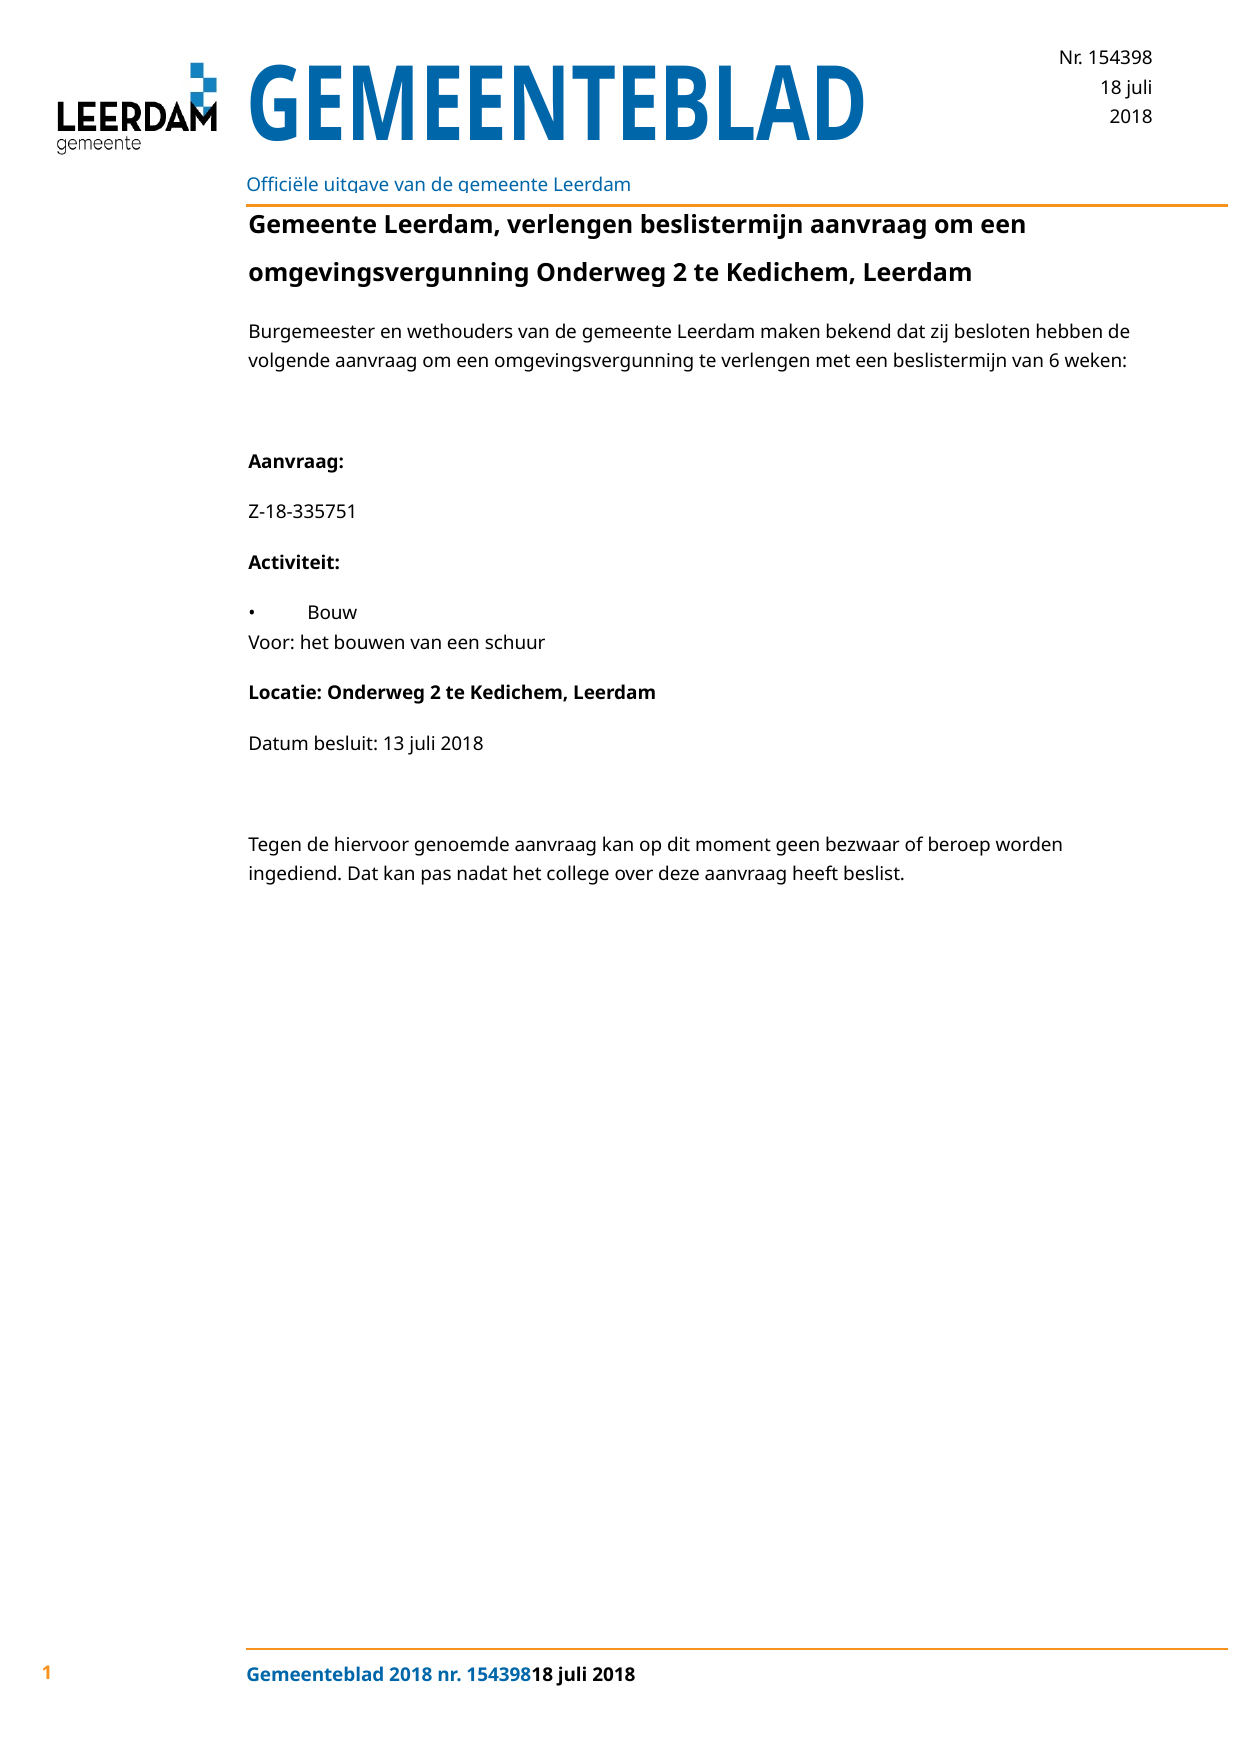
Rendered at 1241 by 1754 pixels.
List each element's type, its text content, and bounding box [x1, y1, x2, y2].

text Activiteit: [248, 549, 1152, 575]
text Aanvraag: [248, 448, 1152, 474]
text Z-18-335751 [248, 499, 1152, 524]
text Burgemeester en wethouders van de gemeente Leerdam maken bekend dat zij besloten hebben de volgende aanvraag om een omgevingsvergunning te verlengen met een beslistermijn van 6 weken: [248, 318, 1152, 373]
picture [41, 47, 231, 172]
text Gemeente Leerdam, verlengen beslistermijn aanvraag om een omgevingsvergunning Onderweg 2 te Kedichem, Leerdam [248, 207, 1152, 288]
text Locatie: Onderweg 2 te Kedichem, Leerdam [248, 679, 1152, 705]
text Tegen de hiervoor genoemde aanvraag kan op dit moment geen bezwaar of beroep worden ingediend. Dat kan pas nadat het college over deze aanvraag heeft beslist. [248, 831, 1152, 886]
list Bouw [248, 599, 1152, 625]
text Voor: het bouwen van een schuur [248, 629, 1152, 655]
text Datum besluit: 13 juli 2018 [248, 730, 1152, 756]
